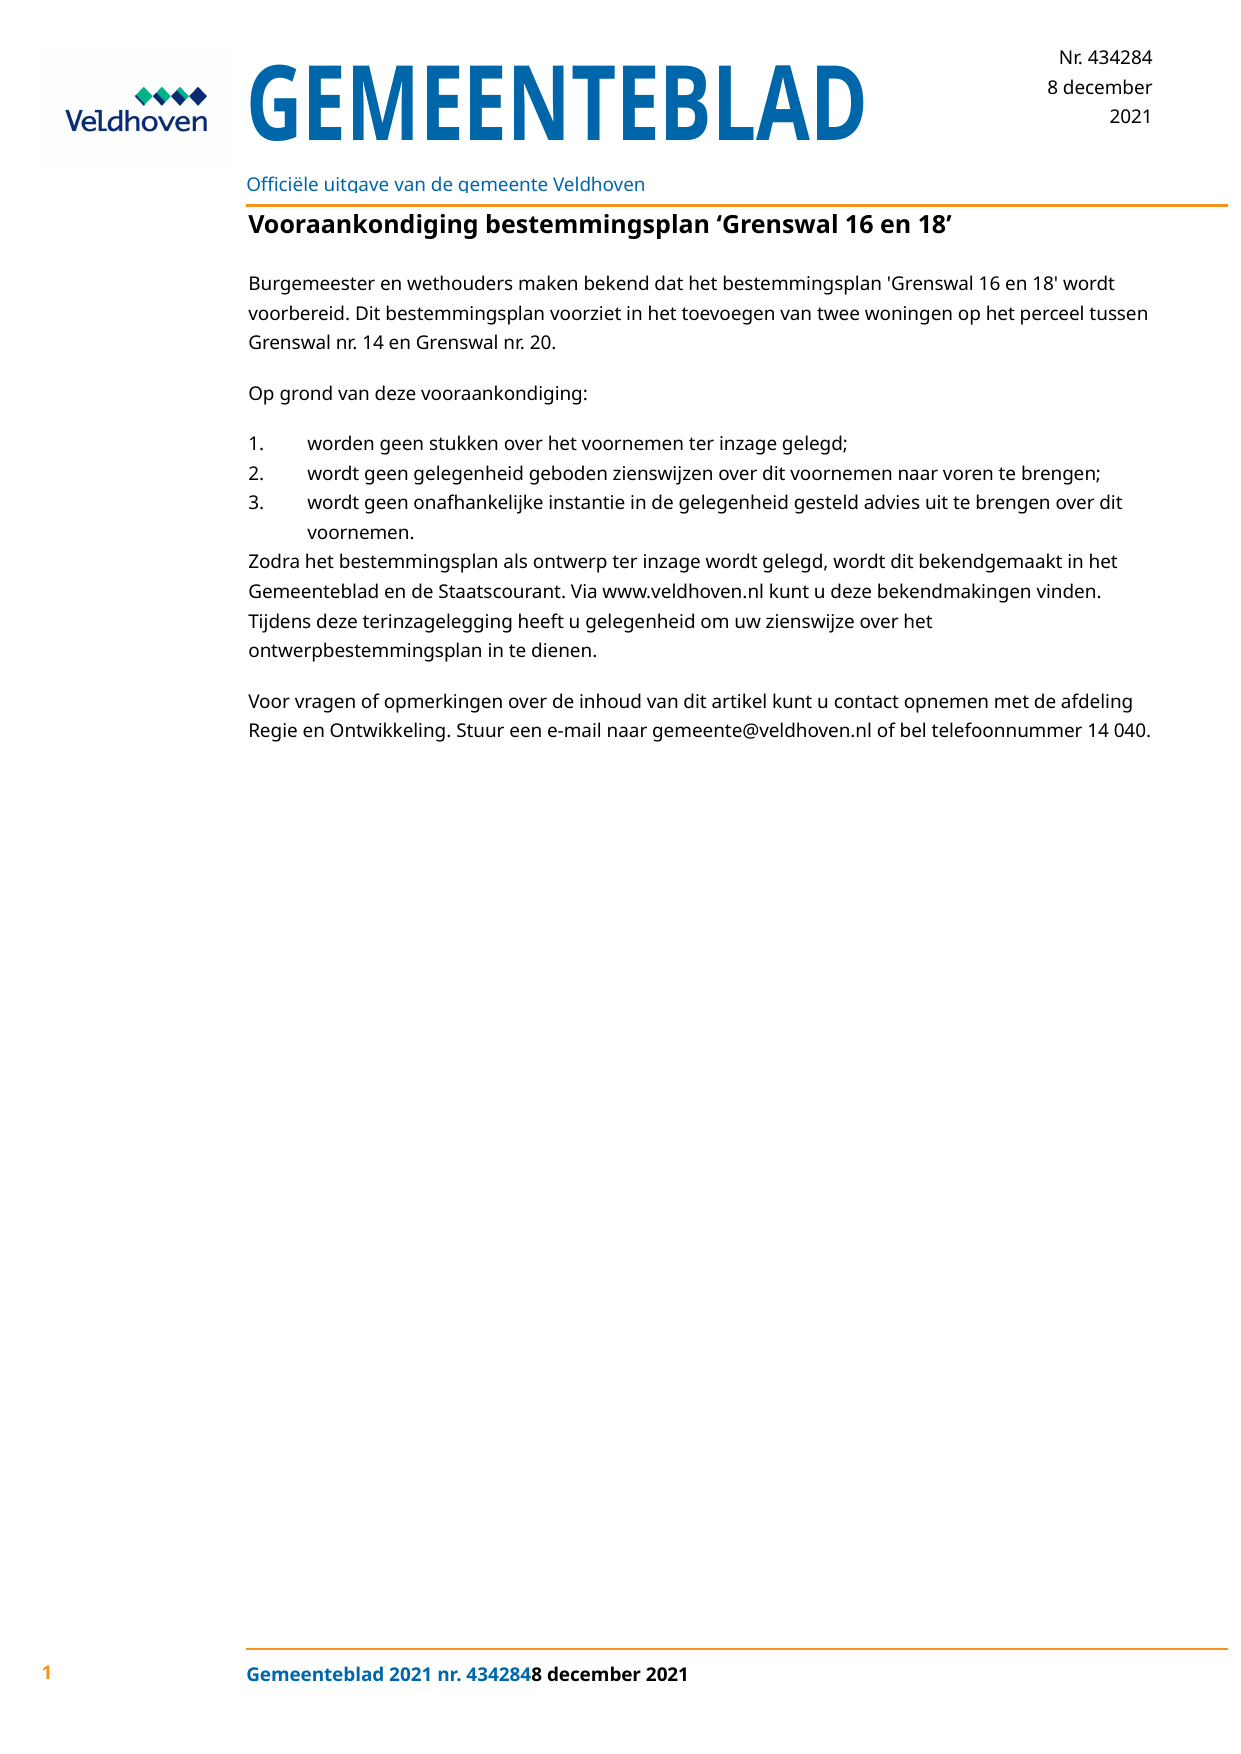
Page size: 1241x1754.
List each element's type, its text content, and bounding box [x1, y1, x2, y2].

list worden geen stukken over het voornemen ter inzage gelegd; [248, 430, 1152, 456]
text Voor vragen of opmerkingen over de inhoud van dit artikel kunt u contact opnemen met de afdeling Regie en Ontwikkeling. Stuur een e-mail naar gemeente@veldhoven.nl of bel telefoonnummer 14 040. [248, 688, 1152, 743]
picture [41, 47, 231, 172]
list wordt geen onafhankelijke instantie in de gelegenheid gesteld advies uit te brengen over dit voornemen. [248, 489, 1152, 545]
list wordt geen gelegenheid geboden zienswijzen over dit voornemen naar voren te brengen; [248, 460, 1152, 486]
text Zodra het bestemmingsplan als ontwerp ter inzage wordt gelegd, wordt dit bekendgemaakt in het Gemeenteblad en de Staatscourant. Via www.veldhoven.nl kunt u deze bekendmakingen vinden. Tijdens deze terinzagelegging heeft u gelegenheid om uw zienswijze over het ontwerpbestemmingsplan in te dienen. [248, 549, 1152, 663]
text Op grond van deze vooraankondiging: [248, 380, 1152, 406]
text Burgemeester en wethouders maken bekend dat het bestemmingsplan 'Grenswal 16 en 18' wordt voorbereid. Dit bestemmingsplan voorziet in het toevoegen van twee woningen op het perceel tussen Grenswal nr. 14 en Grenswal nr. 20. [248, 270, 1152, 355]
text Vooraankondiging bestemmingsplan ‘Grenswal 16 en 18’ [248, 207, 1152, 241]
